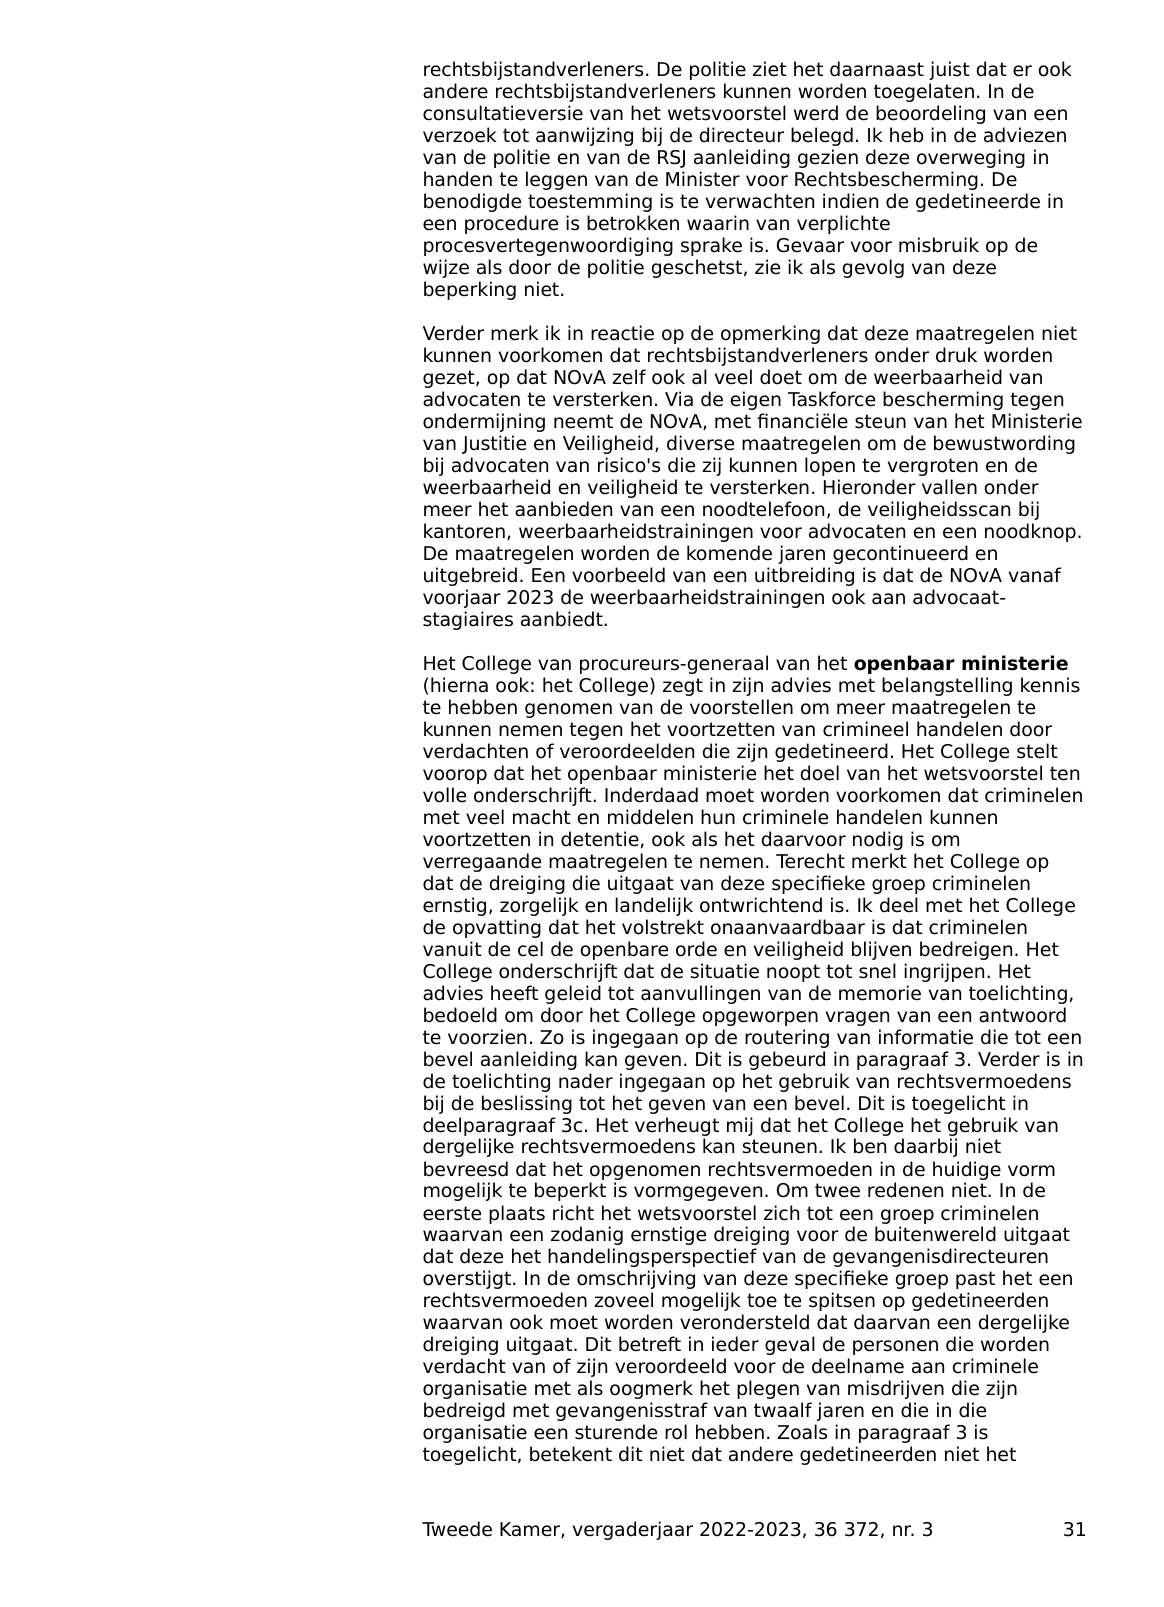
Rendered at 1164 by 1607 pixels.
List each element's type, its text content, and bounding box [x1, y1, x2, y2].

text Verder merk ik in reactie op de opmerking dat deze maatregelen niet kunnen voorkomen dat rechtsbijstandverleners onder druk worden gezet, op dat NOvA zelf ook al veel doet om de weerbaarheid van advocaten te versterken. Via de eigen Taskforce bescherming tegen ondermijning neemt de NOvA, met financiële steun van het Ministerie van Justitie en Veiligheid, diverse maatregelen om de bewustwording bij advocaten van risico's die zij kunnen lopen te vergroten en de weerbaarheid en veiligheid te versterken. Hieronder vallen onder meer het aanbieden van een noodtelefoon, de veiligheidsscan bij kantoren, weerbaarheidstrainingen voor advocaten en een noodknop. De maatregelen worden de komende jaren gecontinueerd en uitgebreid. Een voorbeeld van een uitbreiding is dat de NOvA vanaf voorjaar 2023 de weerbaarheidstrainingen ook aan advocaat-stagiaires aanbiedt. [422, 323, 1087, 631]
text rechtsbijstandverleners. De politie ziet het daarnaast juist dat er ook andere rechtsbijstandverleners kunnen worden toegelaten. In de consultatieversie van het wetsvoorstel werd de beoordeling van een verzoek tot aanwijzing bij de directeur belegd. Ik heb in de adviezen van de politie en van de RSJ aanleiding gezien deze overweging in handen te leggen van de Minister voor Rechtsbescherming. De benodigde toestemming is te verwachten indien de gedetineerde in een procedure is betrokken waarin van verplichte procesvertegenwoordiging sprake is. Gevaar voor misbruik op de wijze als door de politie geschetst, zie ik als gevolg van deze beperking niet. [422, 59, 1087, 301]
text Het College van procureurs-generaal van het openbaar ministerie (hierna ook: het College) zegt in zijn advies met belangstelling kennis te hebben genomen van de voorstellen om meer maatregelen te kunnen nemen tegen het voortzetten van crimineel handelen door verdachten of veroordeelden die zijn gedetineerd. Het College stelt voorop dat het openbaar ministerie het doel van het wetsvoorstel ten volle onderschrijft. Inderdaad moet worden voorkomen dat criminelen met veel macht en middelen hun criminele handelen kunnen voortzetten in detentie, ook als het daarvoor nodig is om verregaande maatregelen te nemen. Terecht merkt het College op dat de dreiging die uitgaat van deze specifieke groep criminelen ernstig, zorgelijk en landelijk ontwrichtend is. Ik deel met het College de opvatting dat het volstrekt onaanvaardbaar is dat criminelen vanuit de cel de openbare orde en veiligheid blijven bedreigen. Het College onderschrijft dat de situatie noopt tot snel ingrijpen. Het advies heeft geleid tot aanvullingen van de memorie van toelichting, bedoeld om door het College opgeworpen vragen van een antwoord te voorzien. Zo is ingegaan op de routering van informatie die tot een bevel aanleiding kan geven. Dit is gebeurd in paragraaf 3. Verder is in de toelichting nader ingegaan op het gebruik van rechtsvermoedens bij de beslissing tot het geven van een bevel. Dit is toegelicht in deelparagraaf 3c. Het verheugt mij dat het College het gebruik van dergelijke rechtsvermoedens kan steunen. Ik ben daarbij niet bevreesd dat het opgenomen rechtsvermoeden in de huidige vorm mogelijk te beperkt is vormgegeven. Om twee redenen niet. In de eerste plaats richt het wetsvoorstel zich tot een groep criminelen waarvan een zodanig ernstige dreiging voor de buitenwereld uitgaat dat deze het handelingsperspectief van de gevangenisdirecteuren overstijgt. In de omschrijving van deze specifieke groep past het een rechtsvermoeden zoveel mogelijk toe te spitsen op gedetineerden waarvan ook moet worden verondersteld dat daarvan een dergelijke dreiging uitgaat. Dit betreft in ieder geval de personen die worden verdacht van of zijn veroordeeld voor de deelname aan criminele organisatie met als oogmerk het plegen van misdrijven die zijn bedreigd met gevangenisstraf van twaalf jaren en die in die organisatie een sturende rol hebben. Zoals in paragraaf 3 is toegelicht, betekent dit niet dat andere gedetineerden niet het [422, 653, 1087, 1466]
